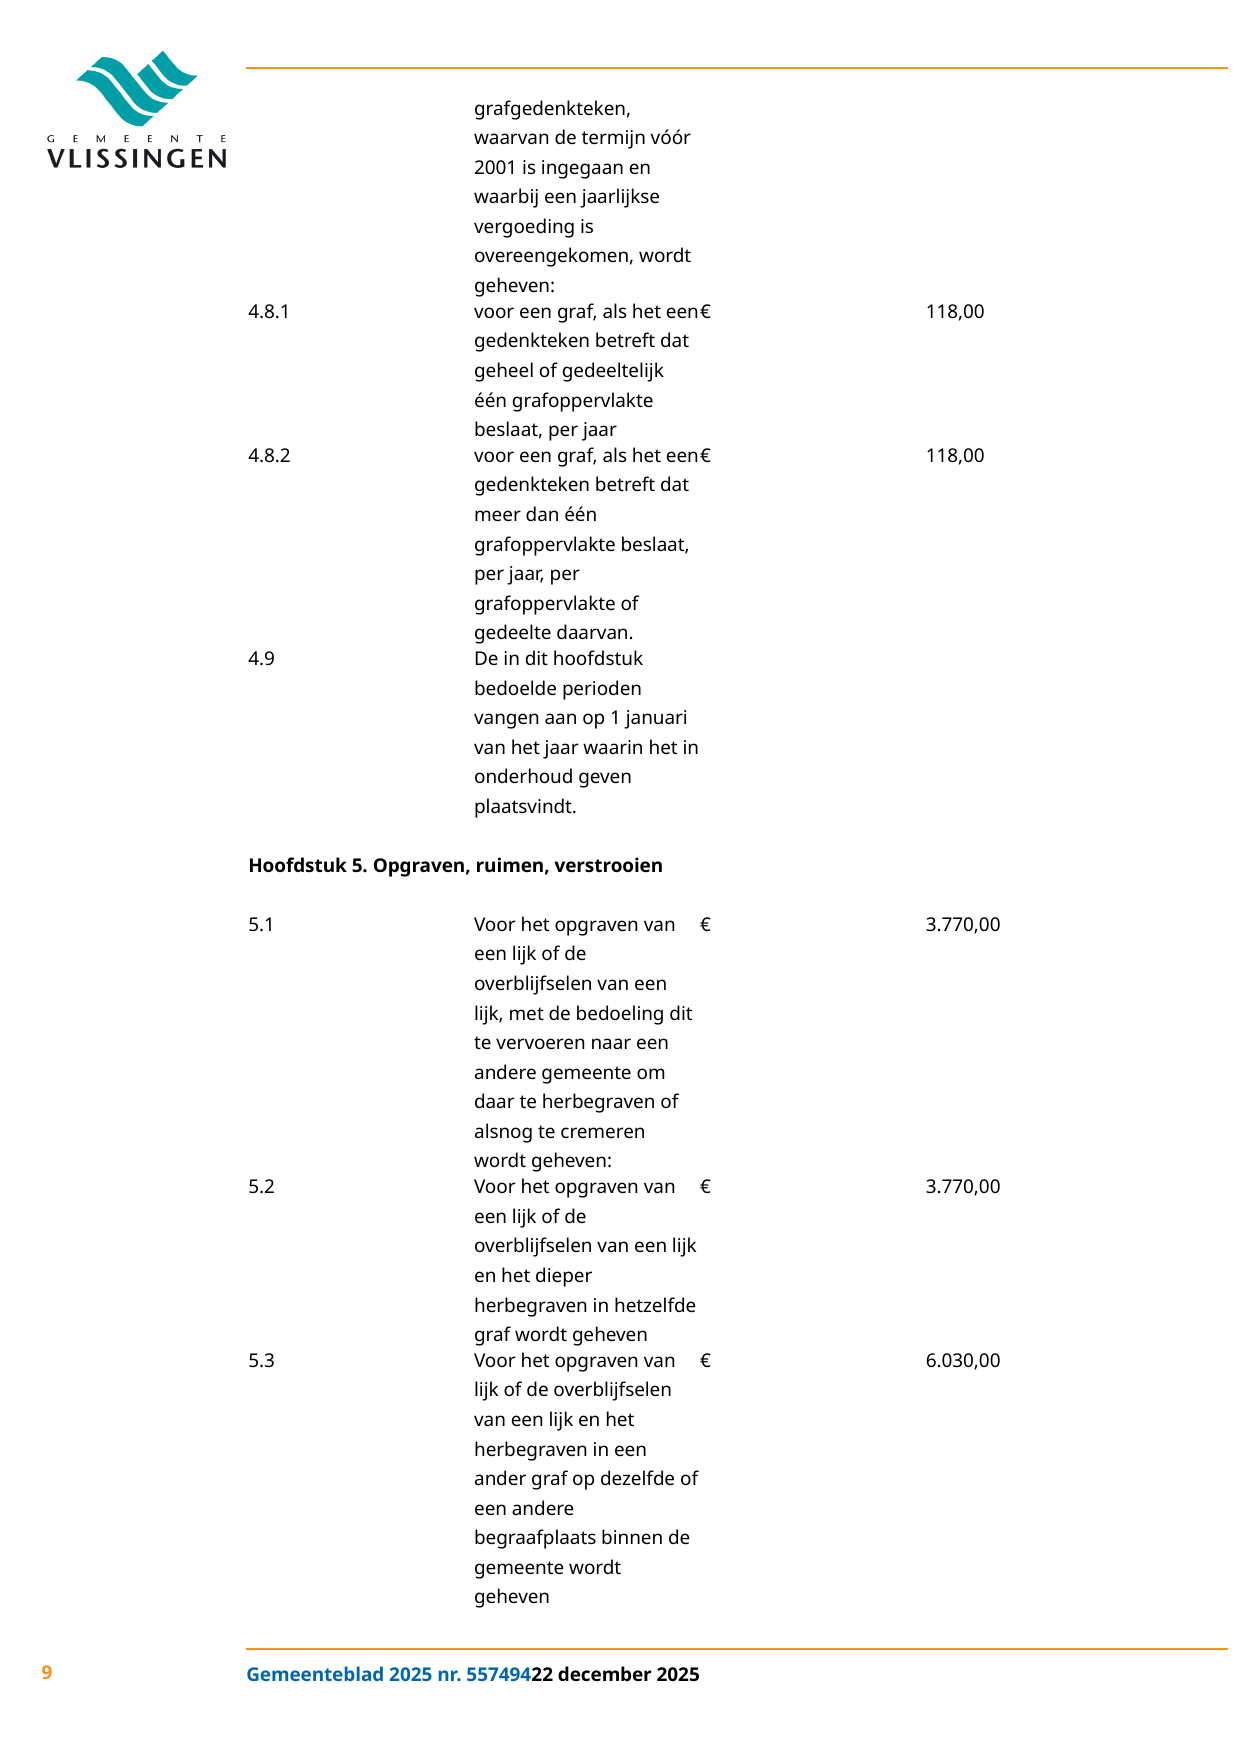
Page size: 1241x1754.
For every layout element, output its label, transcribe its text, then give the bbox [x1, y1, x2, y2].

table_header € [700, 911, 926, 1173]
picture [41, 47, 231, 172]
table_header 5.1 [248, 911, 474, 1173]
table_cell 5.2 [248, 1174, 474, 1347]
table_cell [700, 645, 926, 819]
table_cell € [700, 298, 926, 442]
table_cell 3.770,00 [926, 1174, 1152, 1347]
table_cell 118,00 [926, 442, 1152, 645]
table_cell € [700, 1347, 926, 1609]
table_header Voor het opgraven van een lijk of de overblijfselen van een lijk, met de bedoeling dit te vervoeren naar een andere gemeente om daar te herbegraven of alsnog te cremeren wordt geheven: [474, 911, 700, 1173]
table_cell 118,00 [926, 298, 1152, 442]
table_cell voor een graf, als het een gedenkteken betreft dat geheel of gedeeltelijk één grafoppervlakte beslaat, per jaar [474, 298, 700, 442]
table_cell 6.030,00 [926, 1347, 1152, 1609]
table_cell 4.9 [248, 645, 474, 819]
table_cell grafgedenkteken, waarvan de termijn vóór 2001 is ingegaan en waarbij een jaarlijkse vergoeding is overeengekomen, wordt geheven: [474, 95, 700, 298]
table_header 3.770,00 [926, 911, 1152, 1173]
table_cell 4.8.1 [248, 298, 474, 442]
table_cell 5.3 [248, 1347, 474, 1609]
table_cell Voor het opgraven van een lijk of de overblijfselen van een lijk en het dieper herbegraven in hetzelfde graf wordt geheven [474, 1174, 700, 1347]
table_cell € [700, 442, 926, 645]
table_cell De in dit hoofdstuk bedoelde perioden vangen aan op 1 januari van het jaar waarin het in onderhoud geven plaatsvindt. [474, 645, 700, 819]
table_cell Voor het opgraven van lijk of de overblijfselen van een lijk en het herbegraven in een ander graf op dezelfde of een andere begraafplaats binnen de gemeente wordt geheven [474, 1347, 700, 1609]
table_cell 4.8.2 [248, 442, 474, 645]
table_cell [248, 95, 474, 298]
table_cell [926, 645, 1152, 819]
text Hoofdstuk 5. Opgraven, ruimen, verstrooien [248, 852, 1152, 877]
table_cell [700, 95, 926, 298]
table_cell voor een graf, als het een gedenkteken betreft dat meer dan één grafoppervlakte beslaat, per jaar, per grafoppervlakte of gedeelte daarvan. [474, 442, 700, 645]
table_cell € [700, 1174, 926, 1347]
table_cell [926, 95, 1152, 298]
